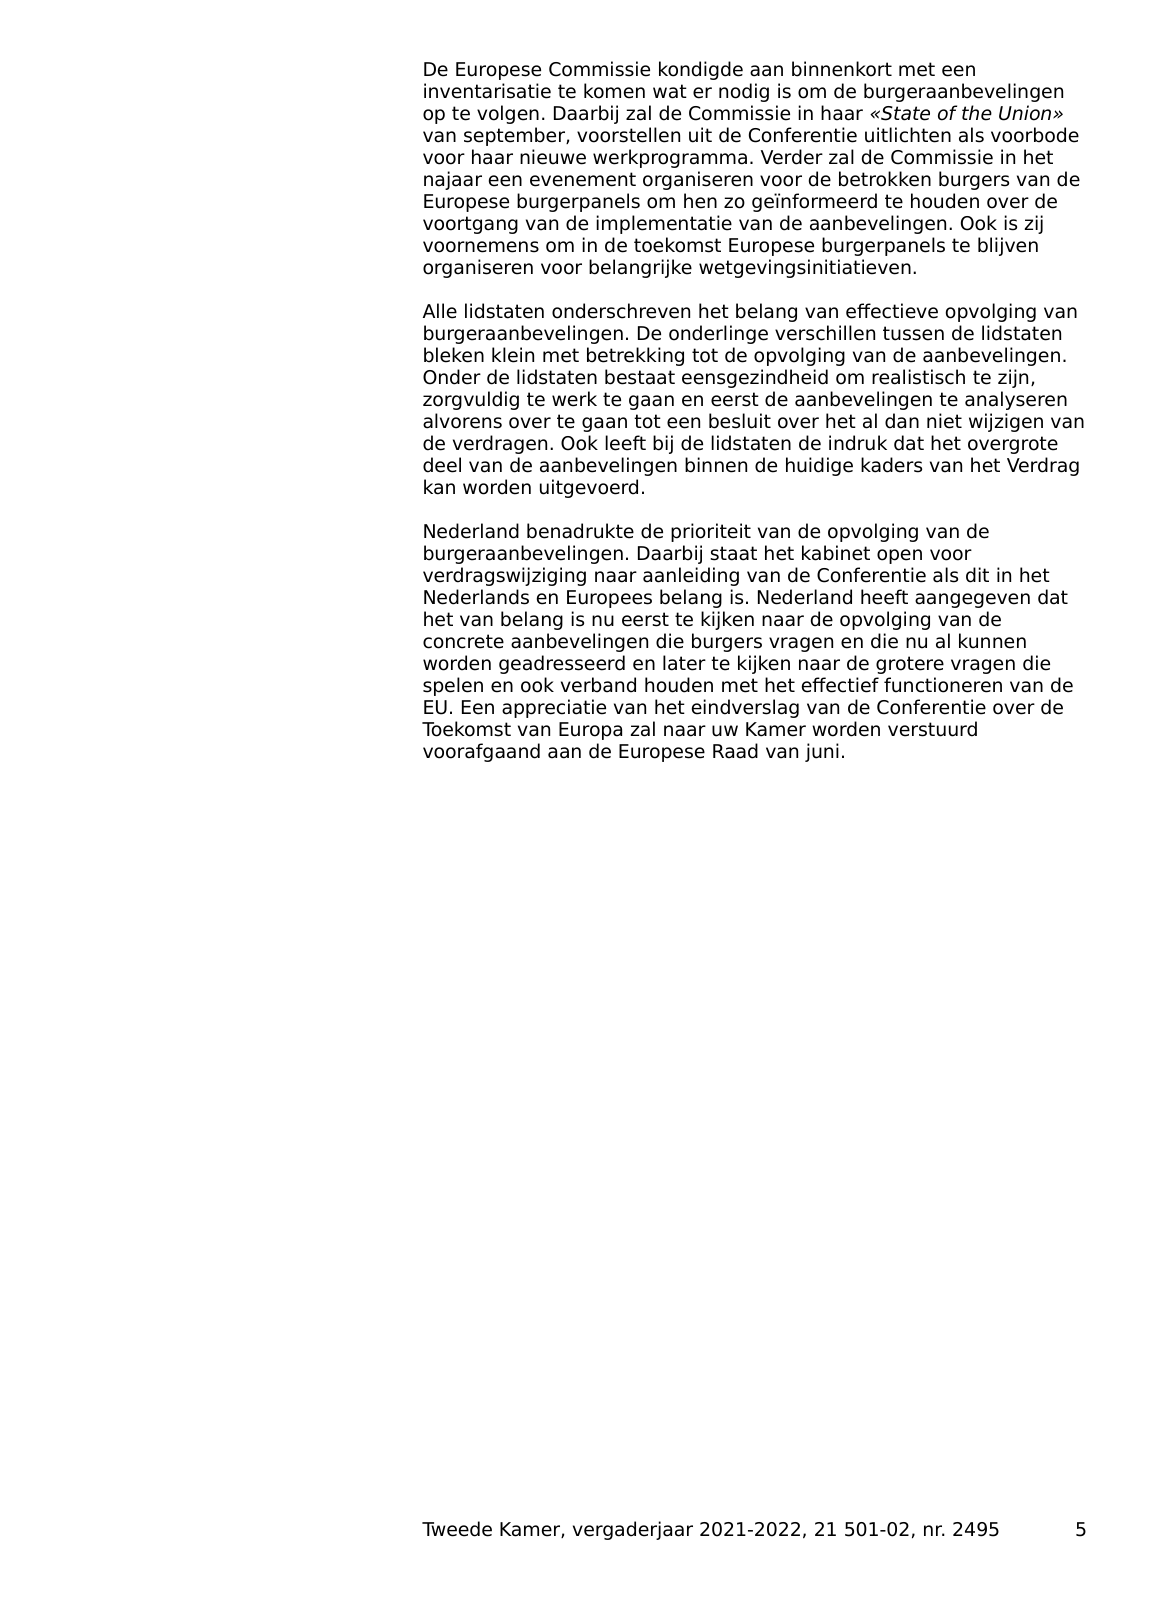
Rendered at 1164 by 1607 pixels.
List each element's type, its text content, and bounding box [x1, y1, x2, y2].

text De Europese Commissie kondigde aan binnenkort met een inventarisatie te komen wat er nodig is om de burgeraanbevelingen op te volgen. Daarbij zal de Commissie in haar «State of the Union» van september, voorstellen uit de Conferentie uitlichten als voorbode voor haar nieuwe werkprogramma. Verder zal de Commissie in het najaar een evenement organiseren voor de betrokken burgers van de Europese burgerpanels om hen zo geïnformeerd te houden over de voortgang van de implementatie van de aanbevelingen. Ook is zij voornemens om in de toekomst Europese burgerpanels te blijven organiseren voor belangrijke wetgevingsinitiatieven. [422, 59, 1087, 279]
text Nederland benadrukte de prioriteit van de opvolging van de burgeraanbevelingen. Daarbij staat het kabinet open voor verdragswijziging naar aanleiding van de Conferentie als dit in het Nederlands en Europees belang is. Nederland heeft aangegeven dat het van belang is nu eerst te kijken naar de opvolging van de concrete aanbevelingen die burgers vragen en die nu al kunnen worden geadresseerd en later te kijken naar de grotere vragen die spelen en ook verband houden met het effectief functioneren van de EU. Een appreciatie van het eindverslag van de Conferentie over de Toekomst van Europa zal naar uw Kamer worden verstuurd voorafgaand aan de Europese Raad van juni. [422, 521, 1087, 763]
text Alle lidstaten onderschreven het belang van effectieve opvolging van burgeraanbevelingen. De onderlinge verschillen tussen de lidstaten bleken klein met betrekking tot de opvolging van de aanbevelingen. Onder de lidstaten bestaat eensgezindheid om realistisch te zijn, zorgvuldig te werk te gaan en eerst de aanbevelingen te analyseren alvorens over te gaan tot een besluit over het al dan niet wijzigen van de verdragen. Ook leeft bij de lidstaten de indruk dat het overgrote deel van de aanbevelingen binnen de huidige kaders van het Verdrag kan worden uitgevoerd. [422, 301, 1087, 499]
